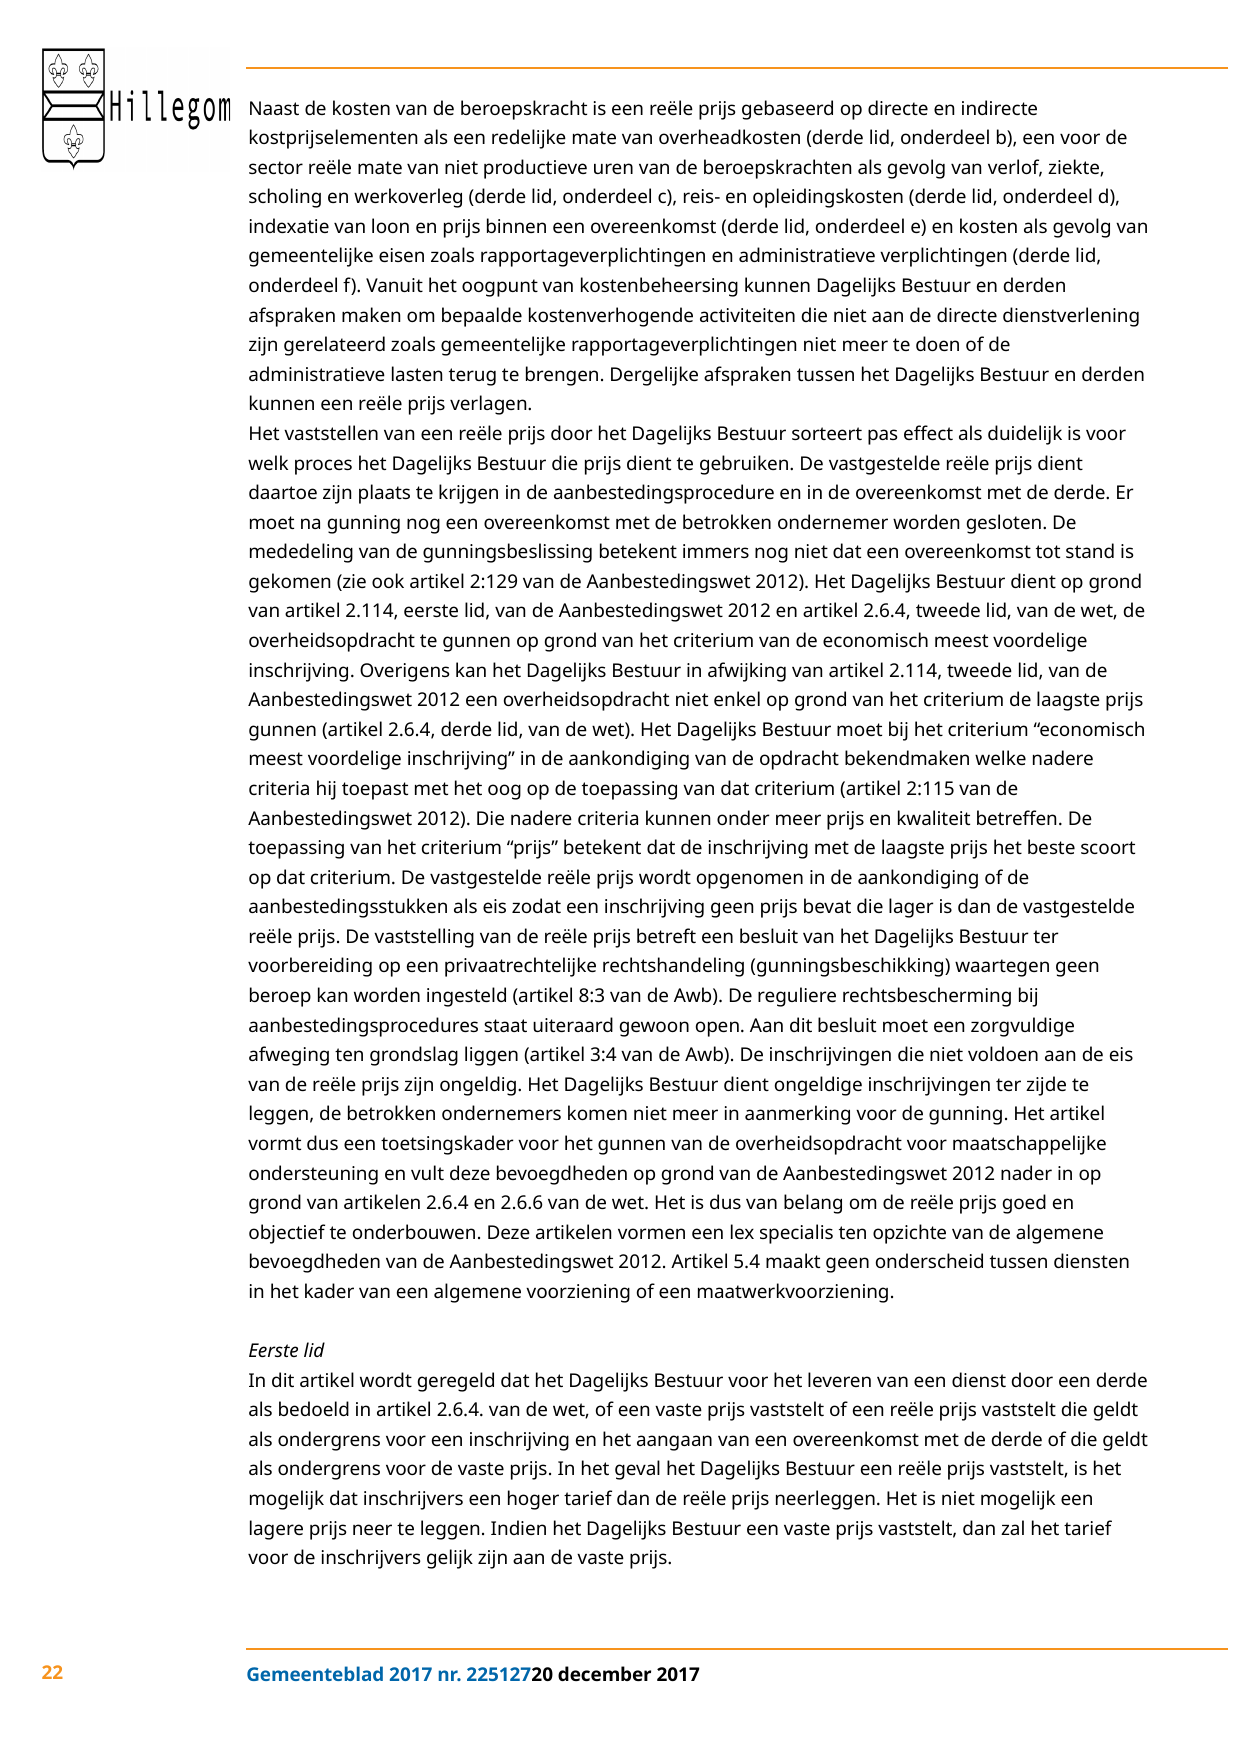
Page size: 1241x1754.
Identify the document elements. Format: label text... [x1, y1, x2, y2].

picture [41, 47, 231, 172]
text Naast de kosten van de beroepskracht is een reële prijs gebaseerd op directe en indirecte kostprijselementen als een redelijke mate van overheadkosten (derde lid, onderdeel b), een voor de sector reële mate van niet productieve uren van de beroepskrachten als gevolg van verlof, ziekte, scholing en werkoverleg (derde lid, onderdeel c), reis- en opleidingskosten (derde lid, onderdeel d), indexatie van loon en prijs binnen een overeenkomst (derde lid, onderdeel e) en kosten als gevolg van gemeentelijke eisen zoals rapportageverplichtingen en administratieve verplichtingen (derde lid, onderdeel f). Vanuit het oogpunt van kostenbeheersing kunnen Dagelijks Bestuur en derden afspraken maken om bepaalde kostenverhogende activiteiten die niet aan de directe dienstverlening zijn gerelateerd zoals gemeentelijke rapportageverplichtingen niet meer te doen of de administratieve lasten terug te brengen. Dergelijke afspraken tussen het Dagelijks Bestuur en derden kunnen een reële prijs verlagen. [248, 95, 1152, 416]
text Het vaststellen van een reële prijs door het Dagelijks Bestuur sorteert pas effect als duidelijk is voor welk proces het Dagelijks Bestuur die prijs dient te gebruiken. De vastgestelde reële prijs dient daartoe zijn plaats te krijgen in de aanbestedingsprocedure en in de overeenkomst met de derde. Er moet na gunning nog een overeenkomst met de betrokken ondernemer worden gesloten. De mededeling van de gunningsbeslissing betekent immers nog niet dat een overeenkomst tot stand is gekomen (zie ook artikel 2:129 van de Aanbestedingswet 2012). Het Dagelijks Bestuur dient op grond van artikel 2.114, eerste lid, van de Aanbestedingswet 2012 en artikel 2.6.4, tweede lid, van de wet, de overheidsopdracht te gunnen op grond van het criterium van de economisch meest voordelige inschrijving. Overigens kan het Dagelijks Bestuur in afwijking van artikel 2.114, tweede lid, van de Aanbestedingswet 2012 een overheidsopdracht niet enkel op grond van het criterium de laagste prijs gunnen (artikel 2.6.4, derde lid, van de wet). Het Dagelijks Bestuur moet bij het criterium “economisch meest voordelige inschrijving” in de aankondiging van de opdracht bekendmaken welke nadere criteria hij toepast met het oog op de toepassing van dat criterium (artikel 2:115 van de Aanbestedingswet 2012). Die nadere criteria kunnen onder meer prijs en kwaliteit betreffen. De toepassing van het criterium “prijs” betekent dat de inschrijving met de laagste prijs het beste scoort op dat criterium. De vastgestelde reële prijs wordt opgenomen in de aankondiging of de aanbestedingsstukken als eis zodat een inschrijving geen prijs bevat die lager is dan de vastgestelde reële prijs. De vaststelling van de reële prijs betreft een besluit van het Dagelijks Bestuur ter voorbereiding op een privaatrechtelijke rechtshandeling (gunningsbeschikking) waartegen geen beroep kan worden ingesteld (artikel 8:3 van de Awb). De reguliere rechtsbescherming bij aanbestedingsprocedures staat uiteraard gewoon open. Aan dit besluit moet een zorgvuldige afweging ten grondslag liggen (artikel 3:4 van de Awb). De inschrijvingen die niet voldoen aan de eis van de reële prijs zijn ongeldig. Het Dagelijks Bestuur dient ongeldige inschrijvingen ter zijde te leggen, de betrokken ondernemers komen niet meer in aanmerking voor de gunning. Het artikel vormt dus een toetsingskader voor het gunnen van de overheidsopdracht voor maatschappelijke ondersteuning en vult deze bevoegdheden op grond van de Aanbestedingswet 2012 nader in op grond van artikelen 2.6.4 en 2.6.6 van de wet. Het is dus van belang om de reële prijs goed en objectief te onderbouwen. Deze artikelen vormen een lex specialis ten opzichte van de algemene bevoegdheden van de Aanbestedingswet 2012. Artikel 5.4 maakt geen onderscheid tussen diensten in het kader van een algemene voorziening of een maatwerkvoorziening. [248, 420, 1152, 1304]
text Eerste lid [248, 1337, 1152, 1363]
text In dit artikel wordt geregeld dat het Dagelijks Bestuur voor het leveren van een dienst door een derde als bedoeld in artikel 2.6.4. van de wet, of een vaste prijs vaststelt of een reële prijs vaststelt die geldt als ondergrens voor een inschrijving en het aangaan van een overeenkomst met de derde of die geldt als ondergrens voor de vaste prijs. In het geval het Dagelijks Bestuur een reële prijs vaststelt, is het mogelijk dat inschrijvers een hoger tarief dan de reële prijs neerleggen. Het is niet mogelijk een lagere prijs neer te leggen. Indien het Dagelijks Bestuur een vaste prijs vaststelt, dan zal het tarief voor de inschrijvers gelijk zijn aan de vaste prijs. [248, 1367, 1152, 1570]
